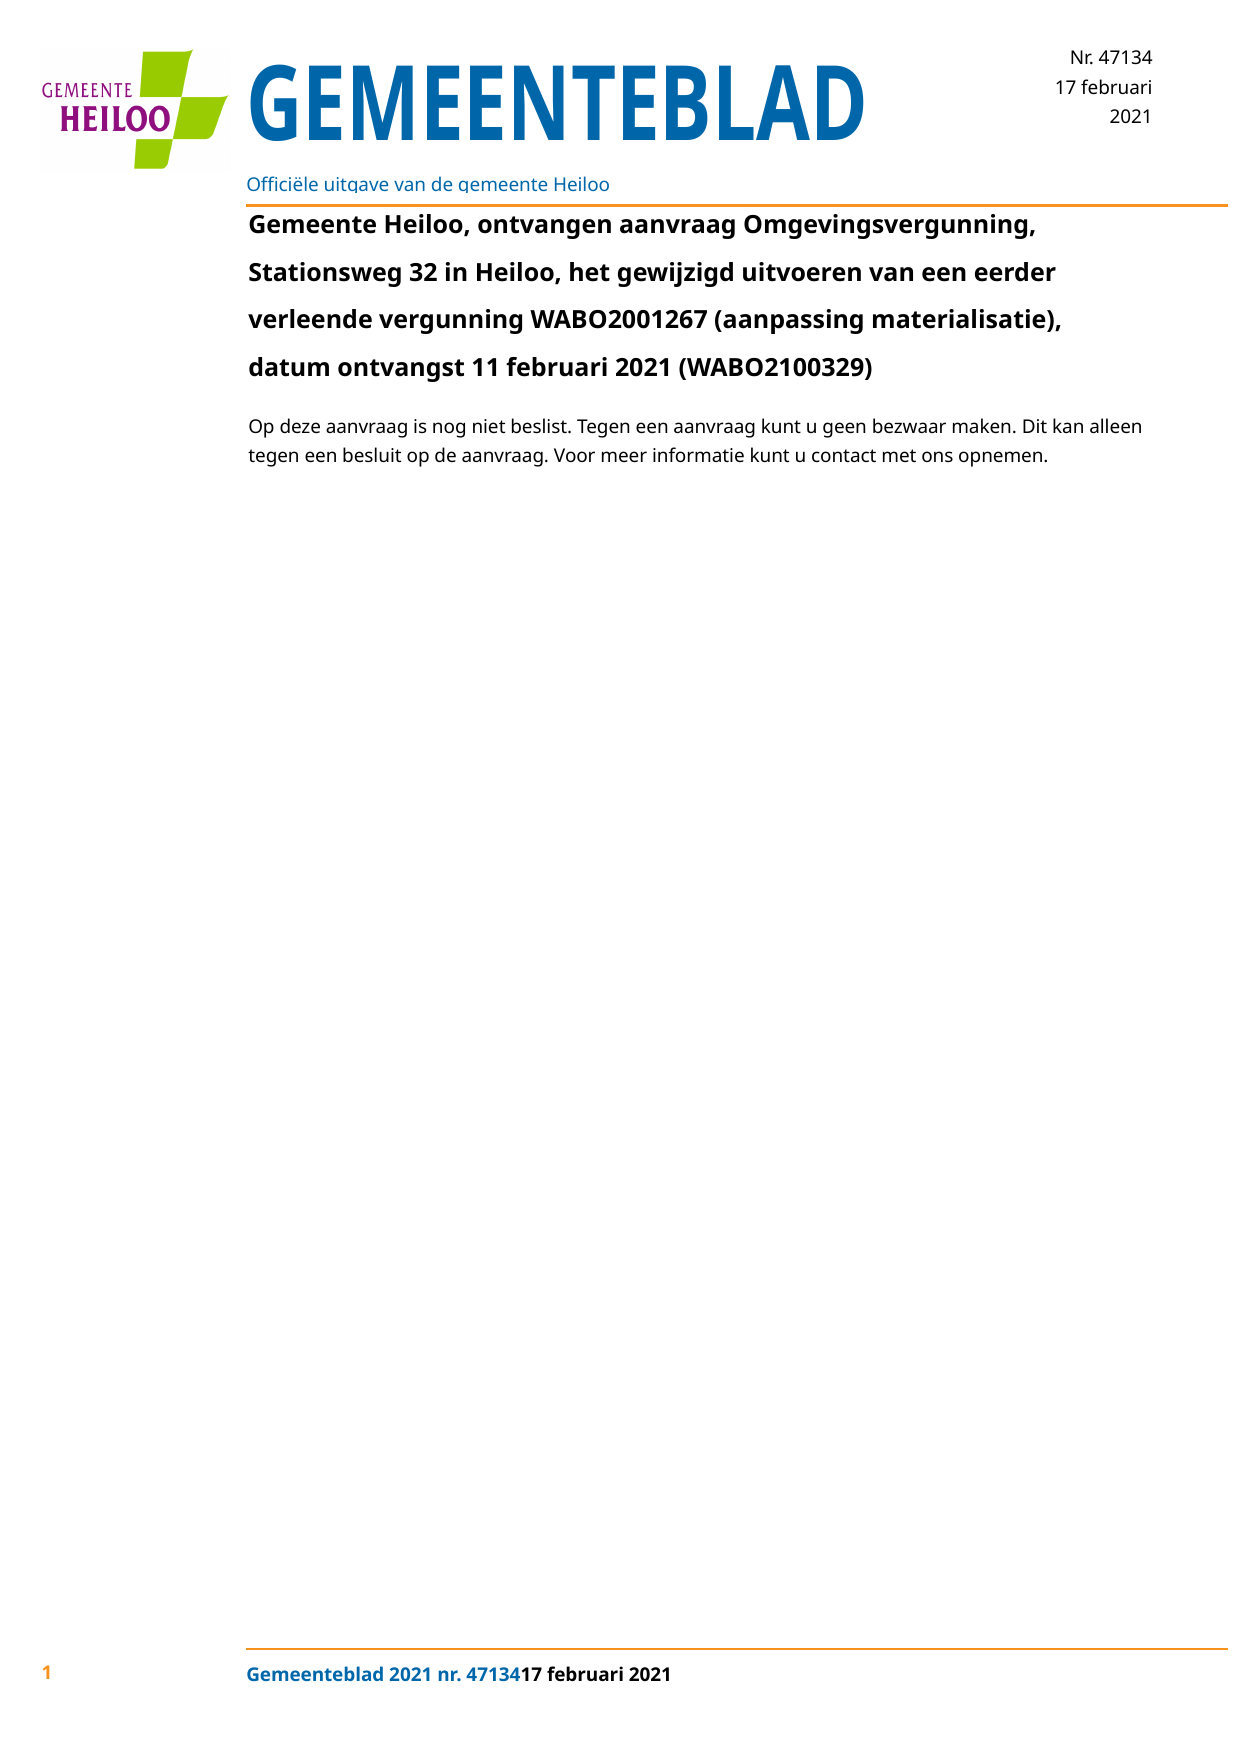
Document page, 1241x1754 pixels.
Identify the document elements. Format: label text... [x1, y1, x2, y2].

picture [41, 47, 231, 172]
text Gemeente Heiloo, ontvangen aanvraag Omgevingsvergunning, Stationsweg 32 in Heiloo, het gewijzigd uitvoeren van een eerder verleende vergunning WABO2001267 (aanpassing materialisatie), datum ontvangst 11 februari 2021 (WABO2100329) [248, 207, 1152, 384]
text Op deze aanvraag is nog niet beslist. Tegen een aanvraag kunt u geen bezwaar maken. Dit kan alleen tegen een besluit op de aanvraag. Voor meer informatie kunt u contact met ons opnemen. [248, 413, 1152, 468]
